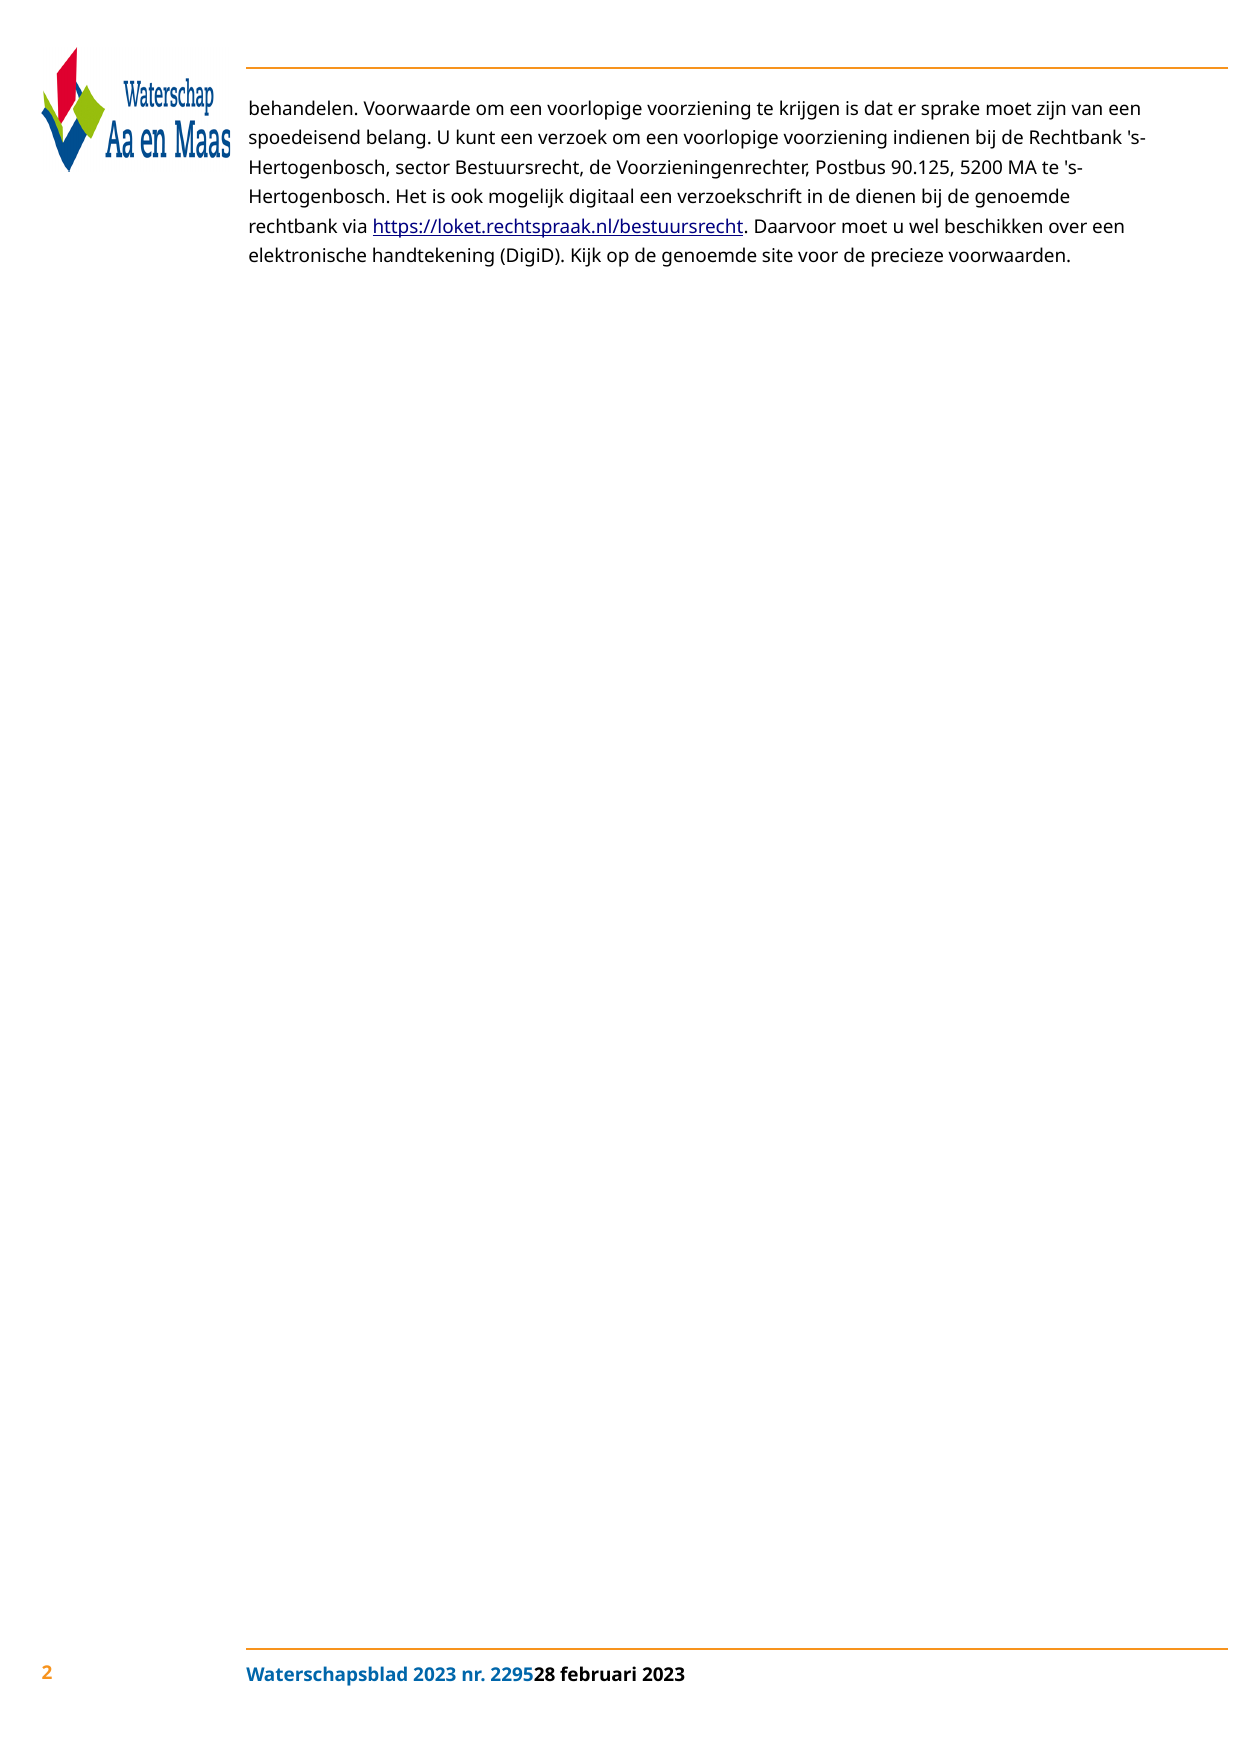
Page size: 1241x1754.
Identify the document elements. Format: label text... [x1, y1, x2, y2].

picture [41, 47, 231, 172]
text behandelen. Voorwaarde om een voorlopige voorziening te krijgen is dat er sprake moet zijn van een spoedeisend belang. U kunt een verzoek om een voorlopige voorziening indienen bij de Rechtbank 's-Hertogenbosch, sector Bestuursrecht, de Voorzieningenrechter, Postbus 90.125, 5200 MA te 's-Hertogenbosch. Het is ook mogelijk digitaal een verzoekschrift in de dienen bij de genoemde rechtbank via https://loket.rechtspraak.nl/bestuursrecht. Daarvoor moet u wel beschikken over een elektronische handtekening (DigiD). Kijk op de genoemde site voor de precieze voorwaarden. [248, 95, 1152, 268]
